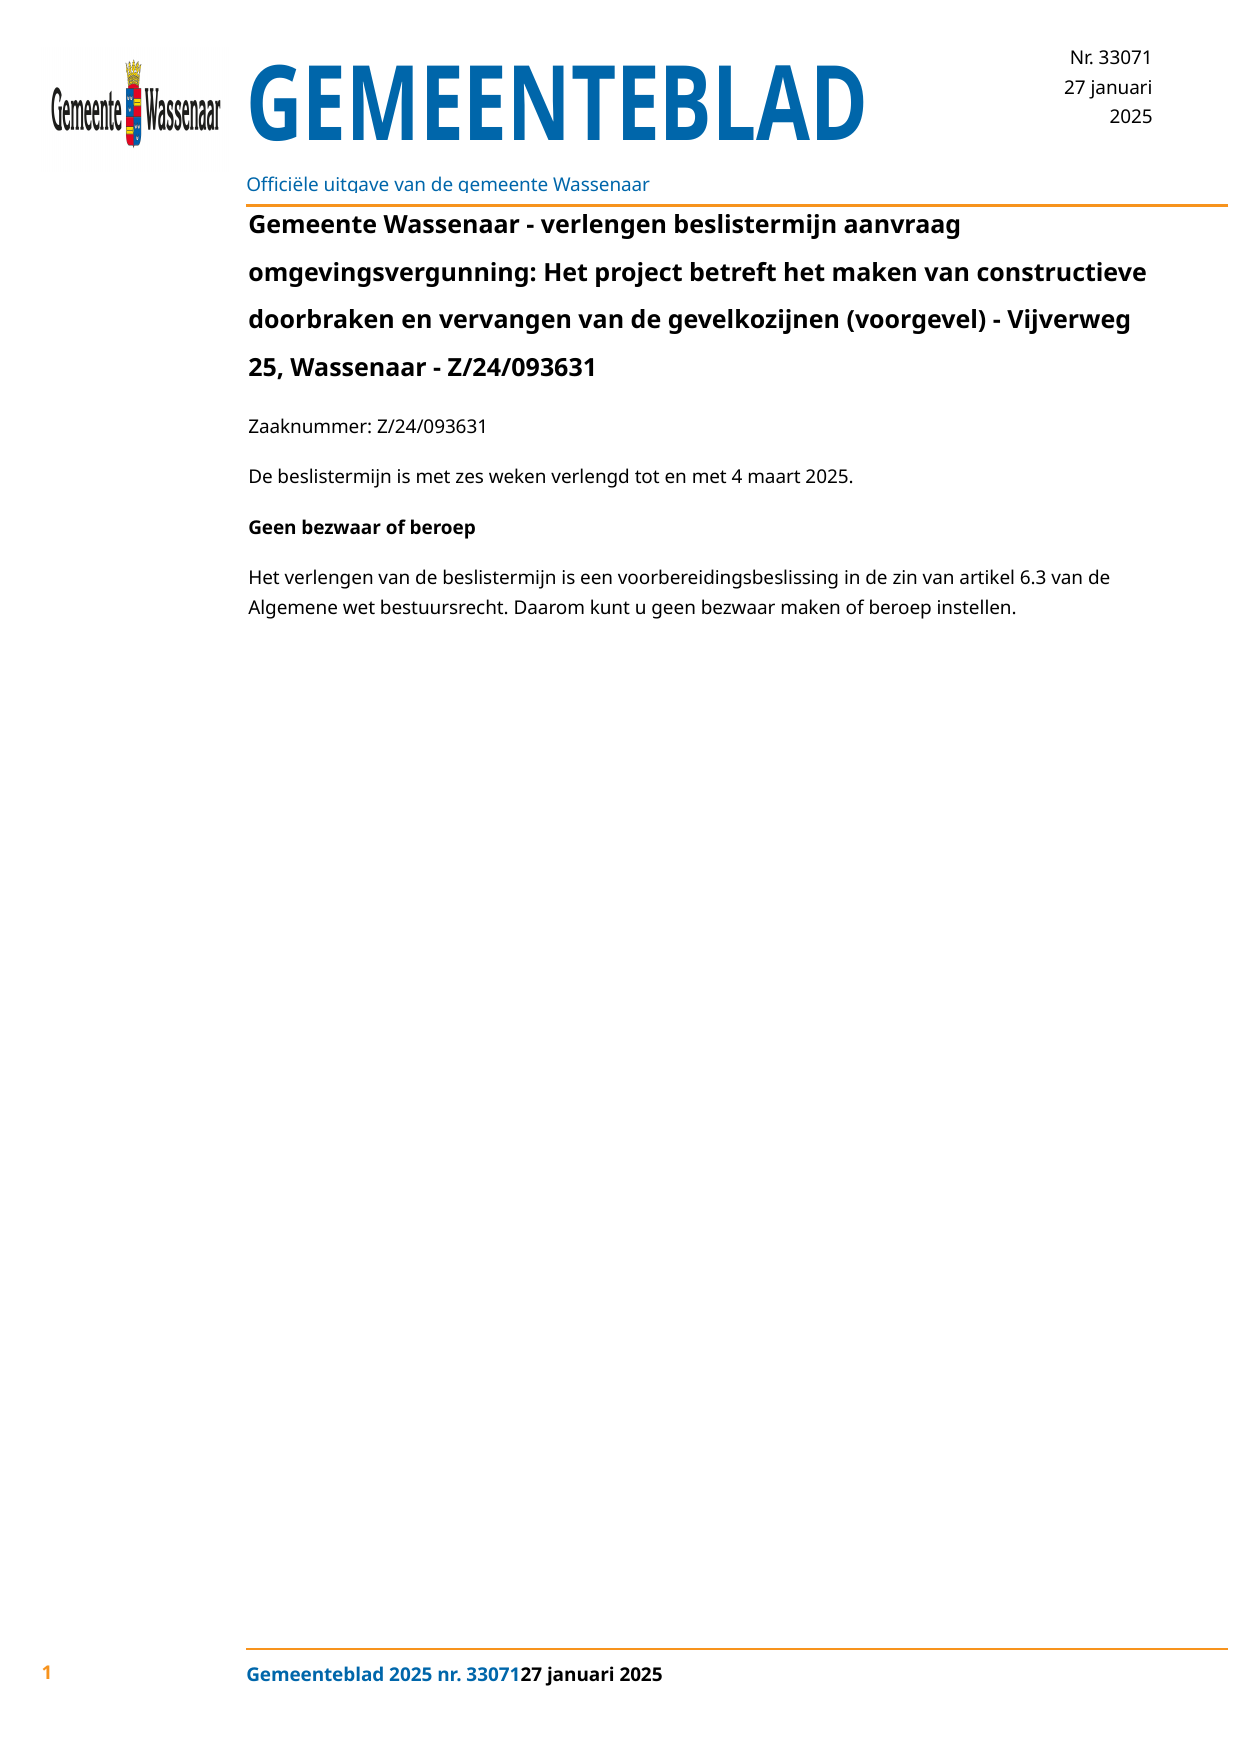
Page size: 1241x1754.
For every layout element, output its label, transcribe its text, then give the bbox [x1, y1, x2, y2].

picture [41, 47, 231, 172]
text De beslistermijn is met zes weken verlengd tot en met 4 maart 2025. [248, 463, 1152, 489]
text Het verlengen van de beslistermijn is een voorbereidingsbeslissing in de zin van artikel 6.3 van de Algemene wet bestuursrecht. Daarom kunt u geen bezwaar maken of beroep instellen. [248, 564, 1152, 620]
text Gemeente Wassenaar - verlengen beslistermijn aanvraag omgevingsvergunning: Het project betreft het maken van constructieve doorbraken en vervangen van de gevelkozijnen (voorgevel) - Vijverweg 25, Wassenaar - Z/24/093631 [248, 207, 1152, 384]
text Zaaknummer: Z/24/093631 [248, 413, 1152, 439]
text Geen bezwaar of beroep [248, 514, 1152, 540]
